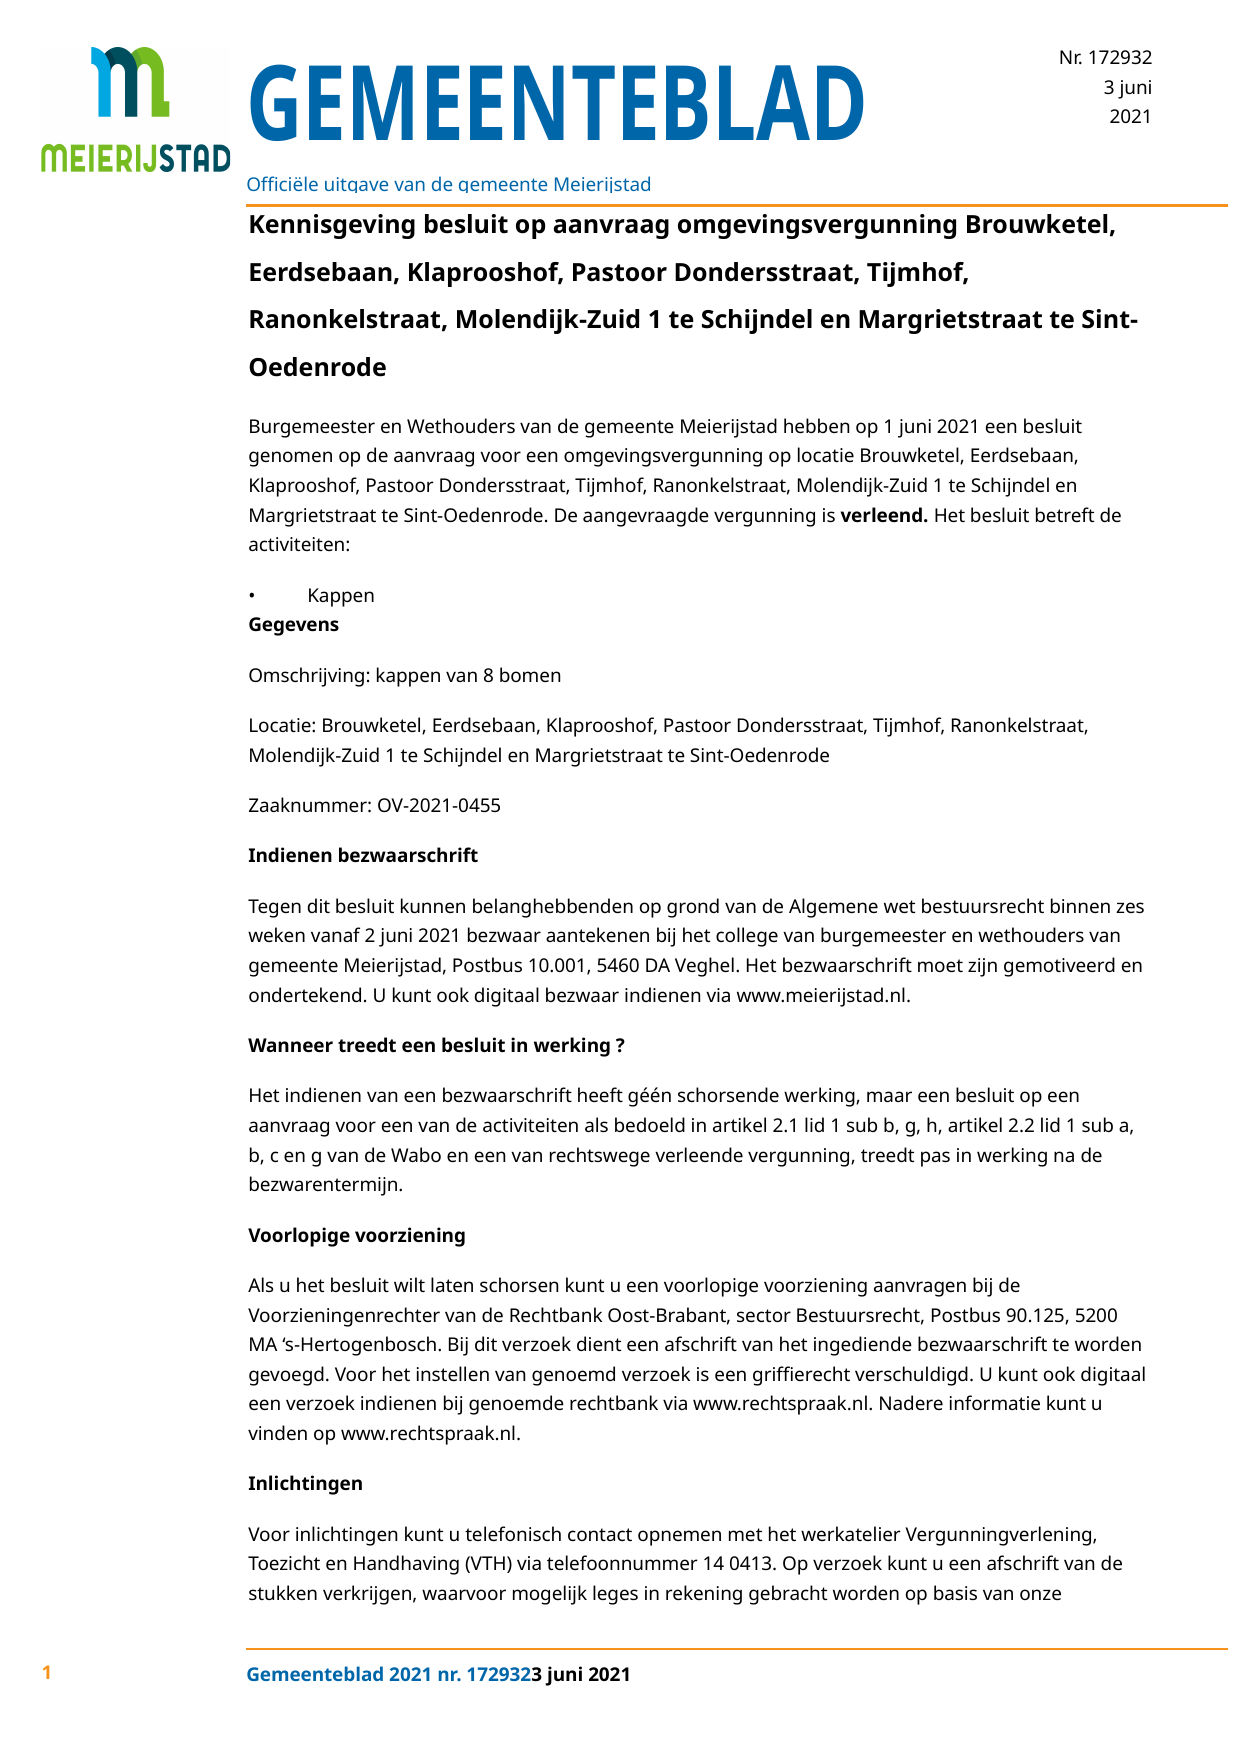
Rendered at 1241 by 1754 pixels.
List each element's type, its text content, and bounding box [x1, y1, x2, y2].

text Burgemeester en Wethouders van de gemeente Meierijstad hebben op 1 juni 2021 een besluit genomen op de aanvraag voor een omgevingsvergunning op locatie Brouwketel, Eerdsebaan, Klaprooshof, Pastoor Dondersstraat, Tijmhof, Ranonkelstraat, Molendijk-Zuid 1 te Schijndel en Margrietstraat te Sint-Oedenrode. De aangevraagde vergunning is verleend. Het besluit betreft de activiteiten: [248, 413, 1152, 557]
text Zaaknummer: OV-2021-0455 [248, 792, 1152, 818]
picture [41, 47, 231, 172]
text Wanneer treedt een besluit in werking ? [248, 1032, 1152, 1058]
text Als u het besluit wilt laten schorsen kunt u een voorlopige voorziening aanvragen bij de Voorzieningenrechter van de Rechtbank Oost-Brabant, sector Bestuursrecht, Postbus 90.125, 5200 MA ‘s-Hertogenbosch. Bij dit verzoek dient een afschrift van het ingediende bezwaarschrift te worden gevoegd. Voor het instellen van genoemd verzoek is een griffierecht verschuldigd. U kunt ook digitaal een verzoek indienen bij genoemde rechtbank via www.rechtspraak.nl. Nadere informatie kunt u vinden op www.rechtspraak.nl. [248, 1272, 1152, 1446]
text Kennisgeving besluit op aanvraag omgevingsvergunning Brouwketel, Eerdsebaan, Klaprooshof, Pastoor Dondersstraat, Tijmhof, Ranonkelstraat, Molendijk-Zuid 1 te Schijndel en Margrietstraat te Sint-Oedenrode [248, 207, 1152, 384]
text Voor inlichtingen kunt u telefonisch contact opnemen met het werkatelier Vergunningverlening, Toezicht en Handhaving (VTH) via telefoonnummer 14 0413. Op verzoek kunt u een afschrift van de stukken verkrijgen, waarvoor mogelijk leges in rekening gebracht worden op basis van onze [248, 1521, 1152, 1606]
text Indienen bezwaarschrift [248, 843, 1152, 868]
list Kappen [248, 582, 1152, 608]
text Inlichtingen [248, 1471, 1152, 1496]
text Voorlopige voorziening [248, 1222, 1152, 1248]
text Tegen dit besluit kunnen belanghebbenden op grond van de Algemene wet bestuursrecht binnen zes weken vanaf 2 juni 2021 bezwaar aantekenen bij het college van burgemeester en wethouders van gemeente Meierijstad, Postbus 10.001, 5460 DA Veghel. Het bezwaarschrift moet zijn gemotiveerd en ondertekend. U kunt ook digitaal bezwaar indienen via www.meierijstad.nl. [248, 893, 1152, 1008]
text Gegevens [248, 611, 1152, 637]
text Omschrijving: kappen van 8 bomen [248, 662, 1152, 688]
text Locatie: Brouwketel, Eerdsebaan, Klaprooshof, Pastoor Dondersstraat, Tijmhof, Ranonkelstraat, Molendijk-Zuid 1 te Schijndel en Margrietstraat te Sint-Oedenrode [248, 712, 1152, 768]
text Het indienen van een bezwaarschrift heeft géén schorsende werking, maar een besluit op een aanvraag voor een van de activiteiten als bedoeld in artikel 2.1 lid 1 sub b, g, h, artikel 2.2 lid 1 sub a, b, c en g van de Wabo en een van rechtswege verleende vergunning, treedt pas in werking na de bezwarentermijn. [248, 1083, 1152, 1197]
